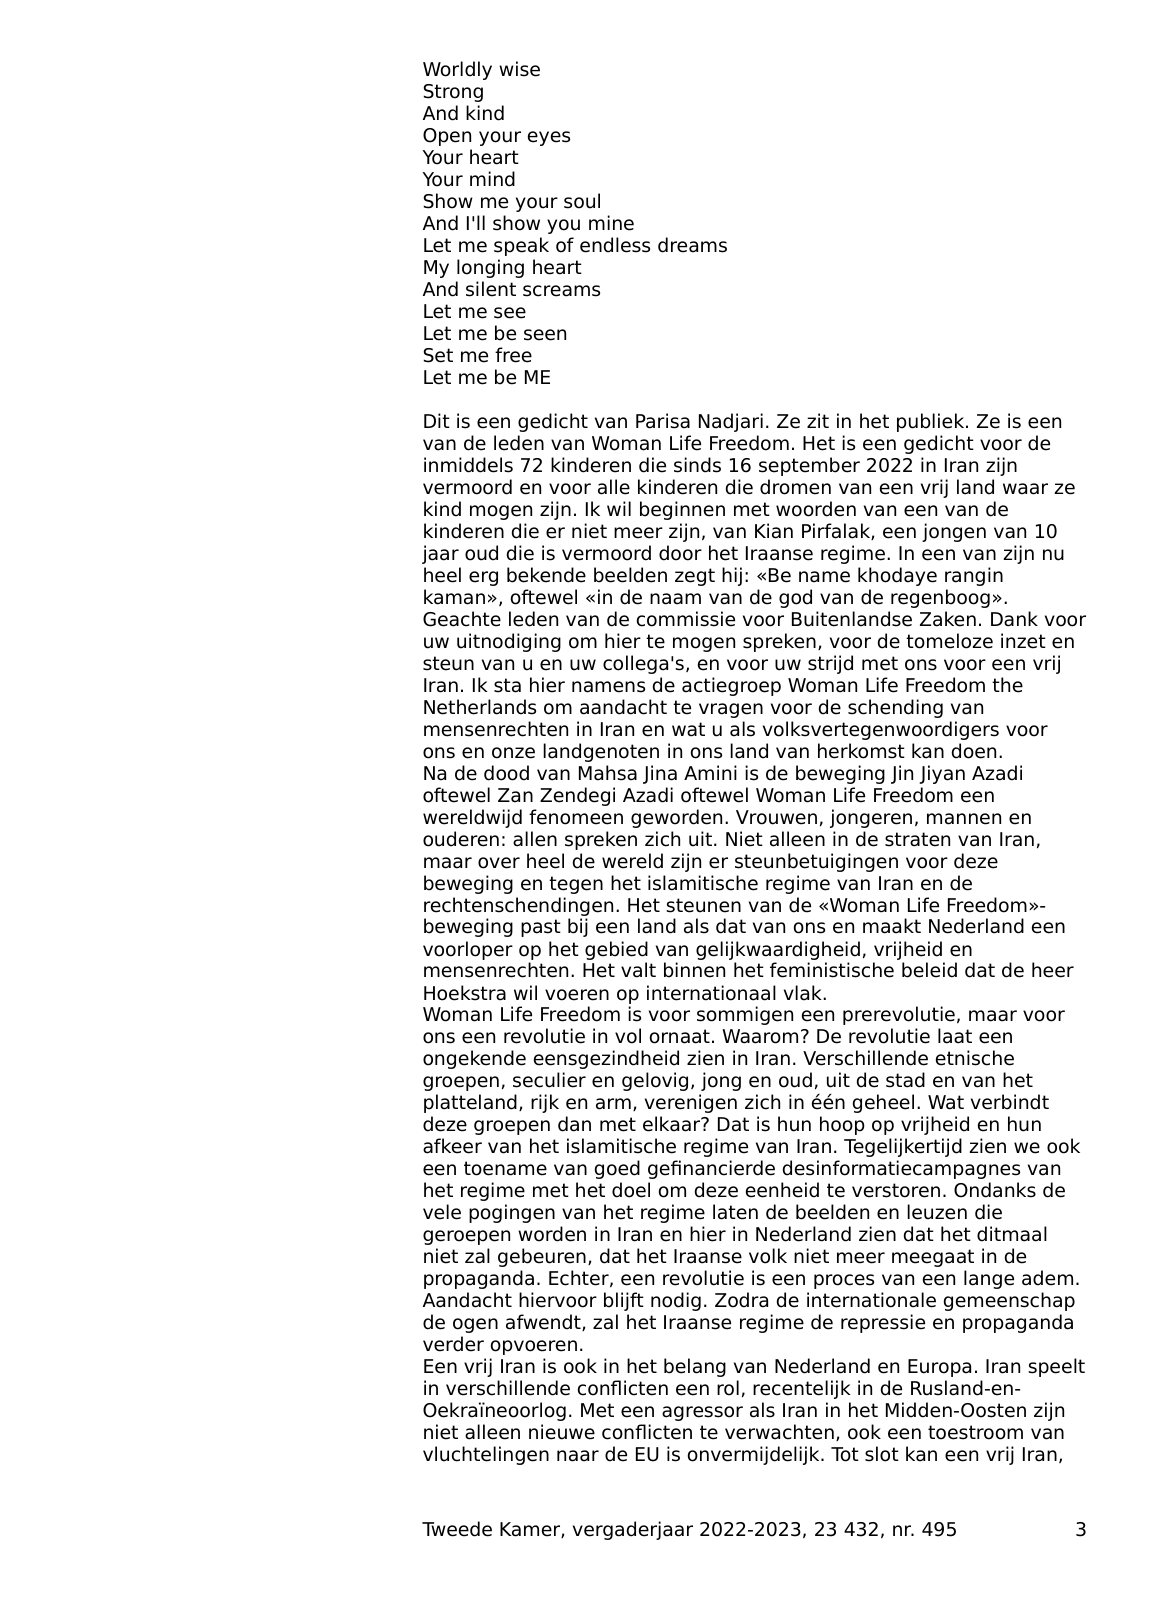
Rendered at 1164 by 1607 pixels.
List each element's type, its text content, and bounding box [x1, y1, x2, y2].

text And I'll show you mine [422, 213, 1087, 235]
text Let me be ME [422, 367, 1087, 389]
text And silent screams [422, 279, 1087, 301]
text Een vrij Iran is ook in het belang van Nederland en Europa. Iran speelt in verschillende conflicten een rol, recentelijk in de Rusland-en-Oekraïneoorlog. Met een agressor als Iran in het Midden-Oosten zijn niet alleen nieuwe conflicten te verwachten, ook een toestroom van vluchtelingen naar de EU is onvermijdelijk. Tot slot kan een vrij Iran, [422, 1356, 1087, 1466]
text My longing heart [422, 257, 1087, 279]
text Your mind [422, 169, 1087, 191]
text Strong [422, 81, 1087, 103]
text Let me be seen [422, 323, 1087, 345]
text Geachte leden van de commissie voor Buitenlandse Zaken. Dank voor uw uitnodiging om hier te mogen spreken, voor de tomeloze inzet en steun van u en uw collega's, en voor uw strijd met ons voor een vrij Iran. Ik sta hier namens de actiegroep Woman Life Freedom the Netherlands om aandacht te vragen voor de schending van mensenrechten in Iran en wat u als volksvertegenwoordigers voor ons en onze landgenoten in ons land van herkomst kan doen. [422, 609, 1087, 763]
text Na de dood van Mahsa Jina Amini is de beweging Jin Jiyan Azadi oftewel Zan Zendegi Azadi oftewel Woman Life Freedom een wereldwijd fenomeen geworden. Vrouwen, jongeren, mannen en ouderen: allen spreken zich uit. Niet alleen in de straten van Iran, maar over heel de wereld zijn er steunbetuigingen voor deze beweging en tegen het islamitische regime van Iran en de rechtenschendingen. Het steunen van de «Woman Life Freedom»-beweging past bij een land als dat van ons en maakt Nederland een voorloper op het gebied van gelijkwaardigheid, vrijheid en mensenrechten. Het valt binnen het feministische beleid dat de heer Hoekstra wil voeren op internationaal vlak. [422, 763, 1087, 1004]
text Your heart [422, 147, 1087, 169]
text Let me speak of endless dreams [422, 235, 1087, 257]
text Show me your soul [422, 191, 1087, 213]
text And kind [422, 103, 1087, 125]
text Let me see [422, 301, 1087, 323]
text Dit is een gedicht van Parisa Nadjari. Ze zit in het publiek. Ze is een van de leden van Woman Life Freedom. Het is een gedicht voor de inmiddels 72 kinderen die sinds 16 september 2022 in Iran zijn vermoord en voor alle kinderen die dromen van een vrij land waar ze kind mogen zijn. Ik wil beginnen met woorden van een van de kinderen die er niet meer zijn, van Kian Pirfalak, een jongen van 10 jaar oud die is vermoord door het Iraanse regime. In een van zijn nu heel erg bekende beelden zegt hij: «Be name khodaye rangin kaman», oftewel «in de naam van de god van de regenboog». [422, 411, 1087, 609]
text Open your eyes [422, 125, 1087, 147]
text Worldly wise [422, 59, 1087, 81]
text Woman Life Freedom is voor sommigen een prerevolutie, maar voor ons een revolutie in vol ornaat. Waarom? De revolutie laat een ongekende eensgezindheid zien in Iran. Verschillende etnische groepen, seculier en gelovig, jong en oud, uit de stad en van het platteland, rijk en arm, verenigen zich in één geheel. Wat verbindt deze groepen dan met elkaar? Dat is hun hoop op vrijheid en hun afkeer van het islamitische regime van Iran. Tegelijkertijd zien we ook een toename van goed gefinancierde desinformatiecampagnes van het regime met het doel om deze eenheid te verstoren. Ondanks de vele pogingen van het regime laten de beelden en leuzen die geroepen worden in Iran en hier in Nederland zien dat het ditmaal niet zal gebeuren, dat het Iraanse volk niet meer meegaat in de propaganda. Echter, een revolutie is een proces van een lange adem. Aandacht hiervoor blijft nodig. Zodra de internationale gemeenschap de ogen afwendt, zal het Iraanse regime de repressie en propaganda verder opvoeren. [422, 1004, 1087, 1356]
text Set me free [422, 345, 1087, 367]
